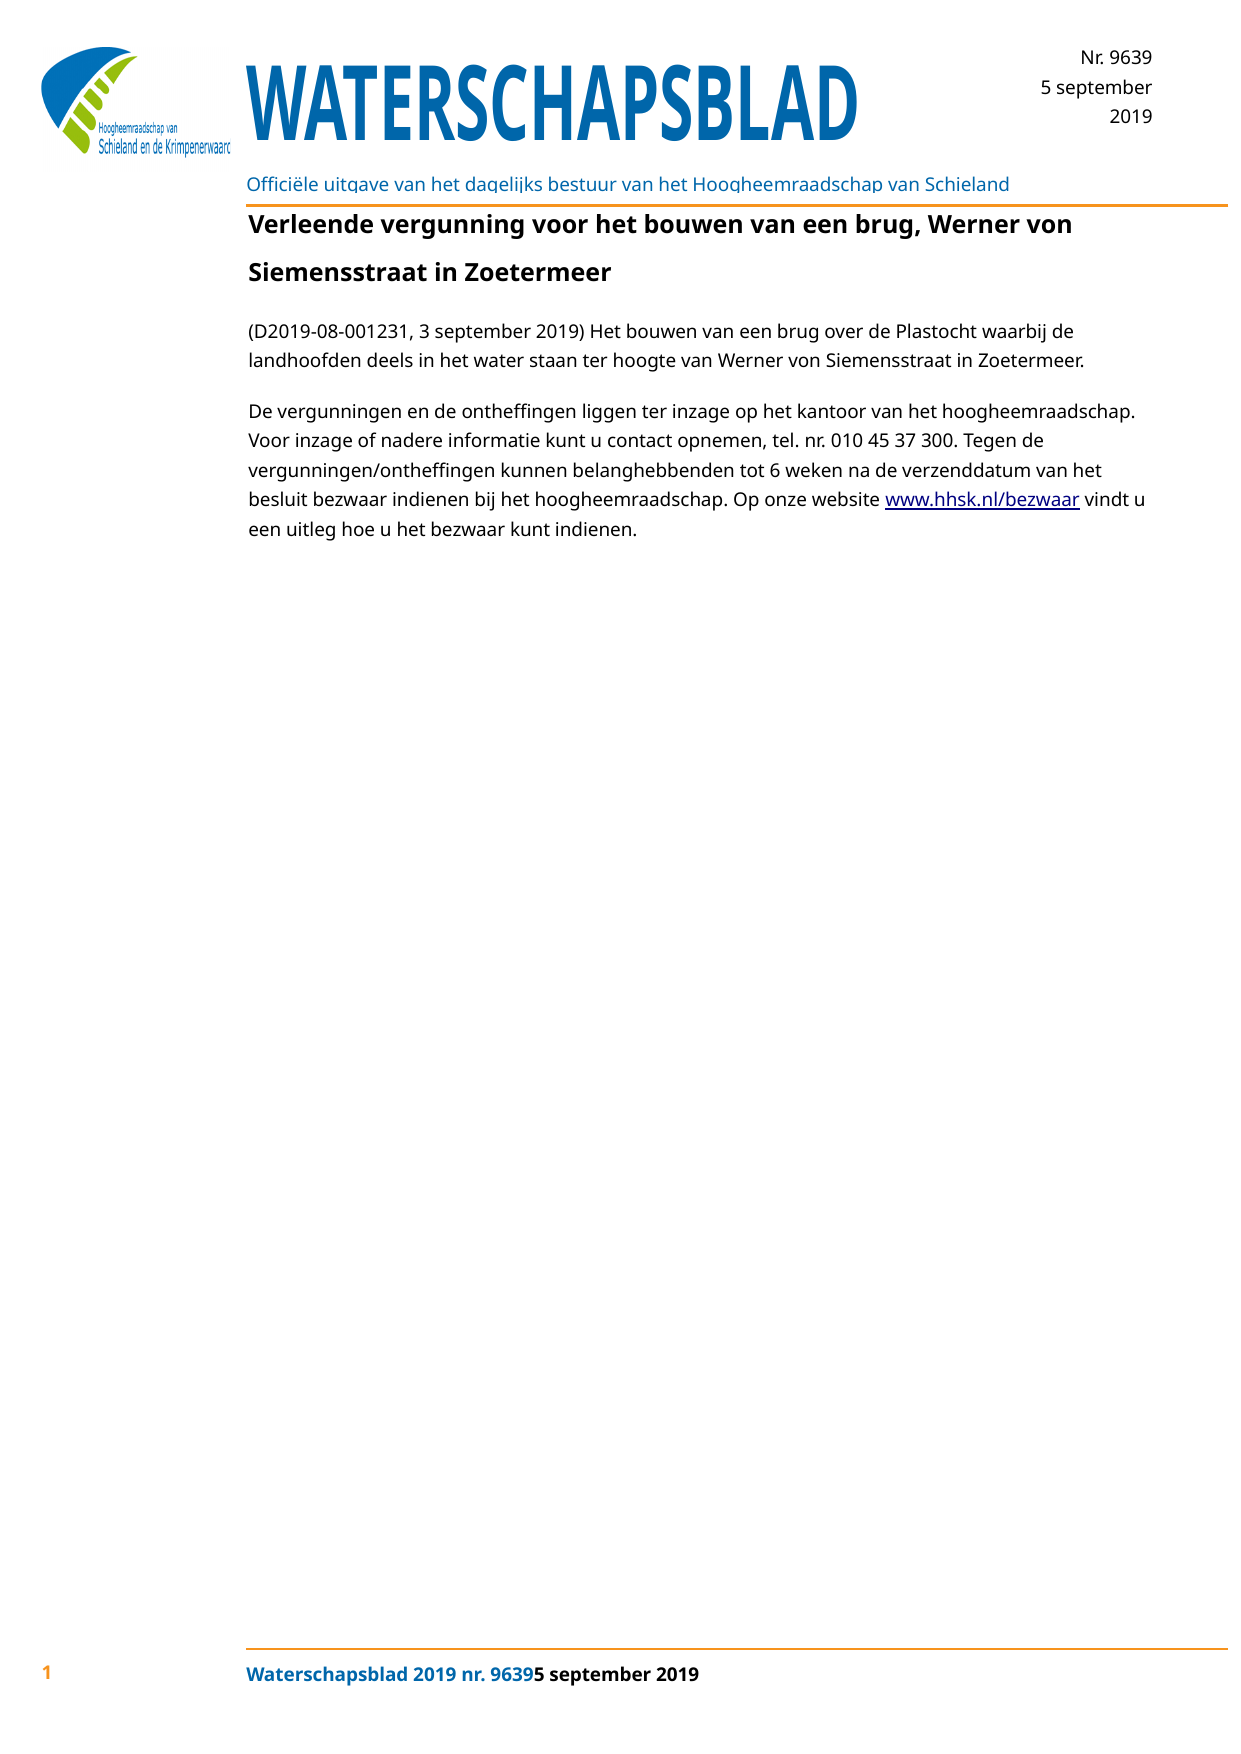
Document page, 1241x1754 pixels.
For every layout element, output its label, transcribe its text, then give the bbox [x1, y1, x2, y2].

text (D2019-08-001231, 3 september 2019) Het bouwen van een brug over de Plastocht waarbij de landhoofden deels in het water staan ter hoogte van Werner von Siemensstraat in Zoetermeer. [248, 318, 1152, 373]
picture [41, 47, 231, 172]
text De vergunningen en de ontheffingen liggen ter inzage op het kantoor van het hoogheemraadschap. Voor inzage of nadere informatie kunt u contact opnemen, tel. nr. 010 45 37 300. Tegen de vergunningen/ontheffingen kunnen belanghebbenden tot 6 weken na de verzenddatum van het besluit bezwaar indienen bij het hoogheemraadschap. Op onze website www.hhsk.nl/bezwaar vindt u een uitleg hoe u het bezwaar kunt indienen. [248, 398, 1152, 542]
text Verleende vergunning voor het bouwen van een brug, Werner von Siemensstraat in Zoetermeer [248, 207, 1152, 288]
